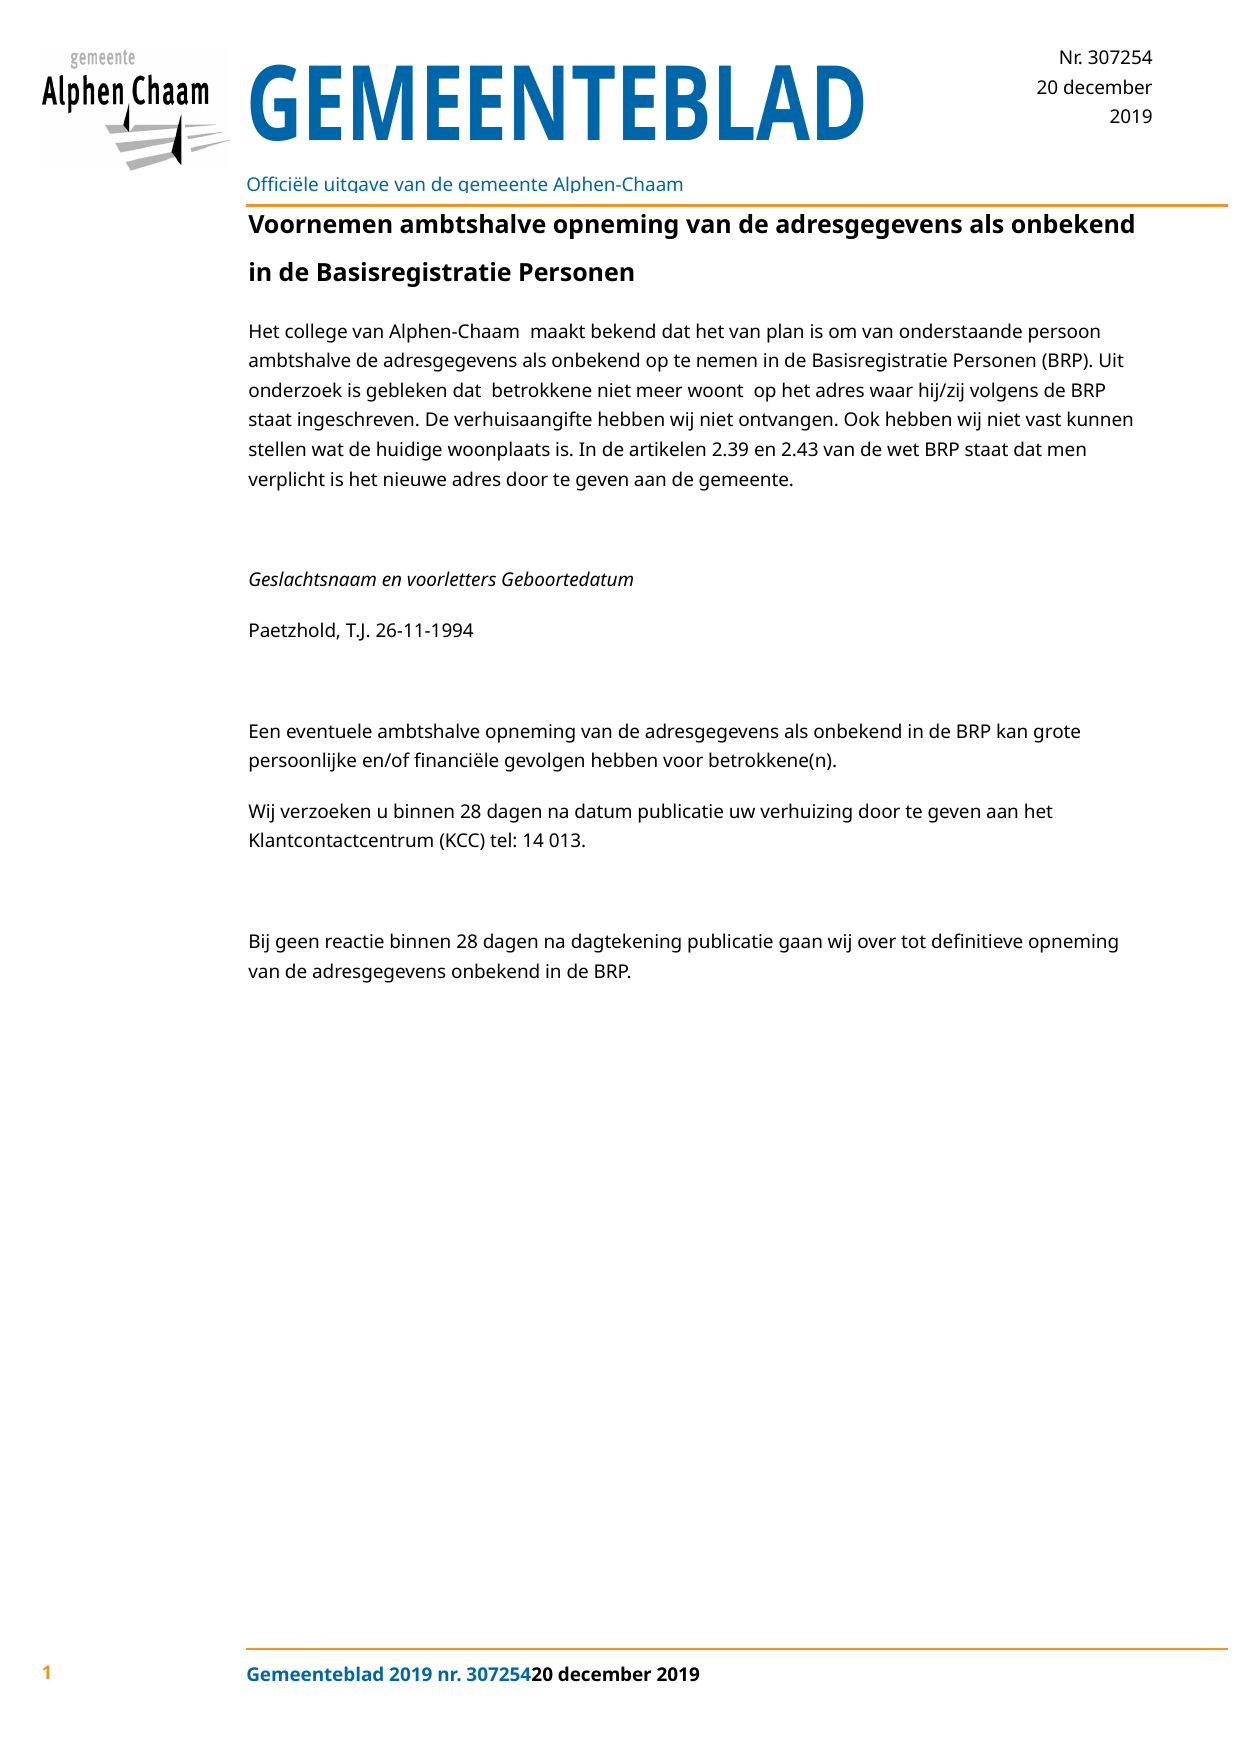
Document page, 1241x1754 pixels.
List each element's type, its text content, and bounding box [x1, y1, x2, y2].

picture [41, 47, 231, 172]
text Wij verzoeken u binnen 28 dagen na datum publicatie uw verhuizing door te geven aan het Klantcontactcentrum (KCC) tel: 14 013. [248, 798, 1152, 853]
text Een eventuele ambtshalve opneming van de adresgegevens als onbekend in de BRP kan grote persoonlijke en/of financiële gevolgen hebben voor betrokkene(n). [248, 718, 1152, 773]
text Paetzhold, T.J. 26-11-1994 [248, 617, 1152, 643]
text Bij geen reactie binnen 28 dagen na dagtekening publicatie gaan wij over tot definitieve opneming van de adresgegevens onbekend in de BRP. [248, 928, 1152, 984]
text Voornemen ambtshalve opneming van de adresgegevens als onbekend in de Basisregistratie Personen [248, 207, 1152, 288]
text Geslachtsnaam en voorletters Geboortedatum [248, 567, 1152, 592]
text Het college van Alphen-Chaam maakt bekend dat het van plan is om van onderstaande persoon ambtshalve de adresgegevens als onbekend op te nemen in de Basisregistratie Personen (BRP). Uit onderzoek is gebleken dat betrokkene niet meer woont op het adres waar hij/zij volgens de BRP staat ingeschreven. De verhuisaangifte hebben wij niet ontvangen. Ook hebben wij niet vast kunnen stellen wat de huidige woonplaats is. In de artikelen 2.39 en 2.43 van de wet BRP staat dat men verplicht is het nieuwe adres door te geven aan de gemeente. [248, 318, 1152, 492]
